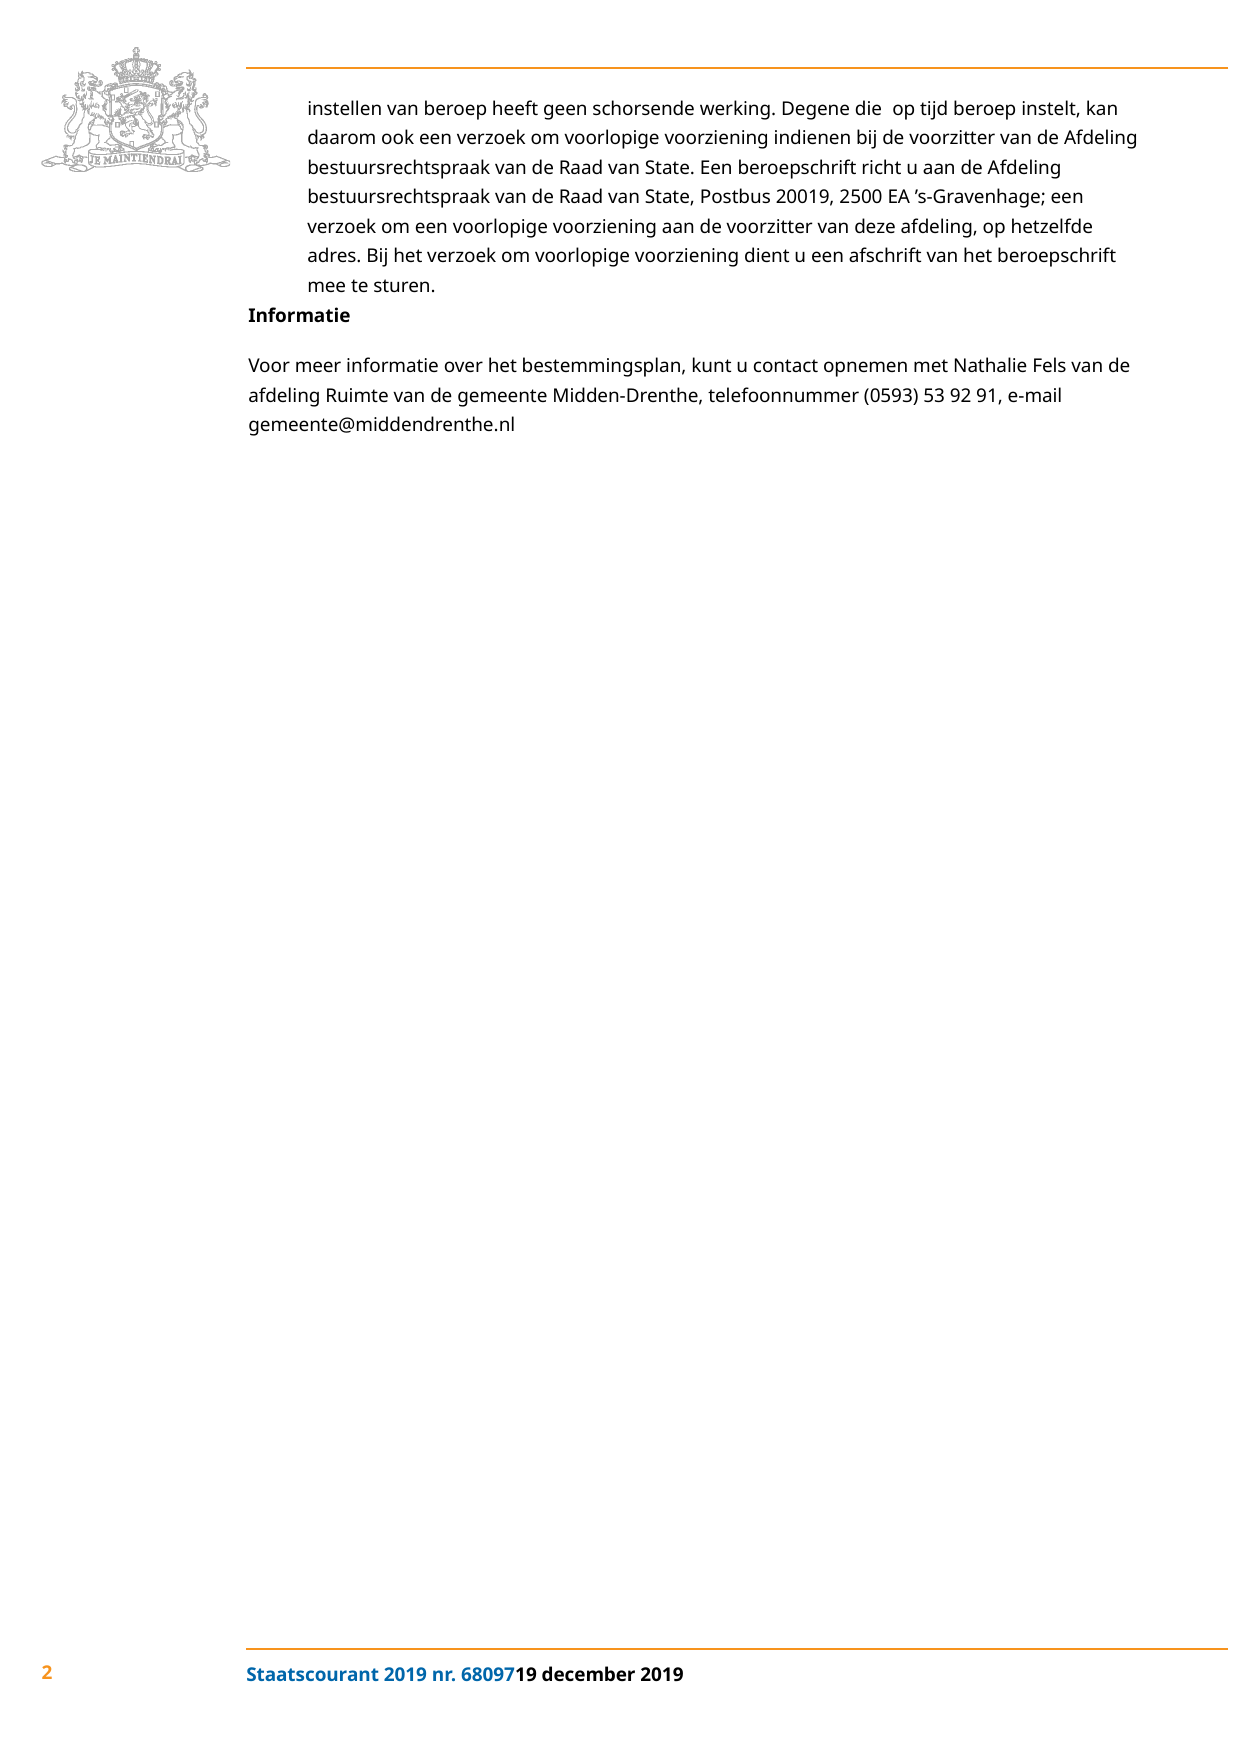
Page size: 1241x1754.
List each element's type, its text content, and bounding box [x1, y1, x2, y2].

list instellen van beroep heeft geen schorsende werking. Degene die op tijd beroep instelt, kan daarom ook een verzoek om voorlopige voorziening indienen bij de voorzitter van de Afdeling bestuursrechtspraak van de Raad van State. Een beroepschrift richt u aan de Afdeling bestuursrechtspraak van de Raad van State, Postbus 20019, 2500 EA ’s-Gravenhage; een verzoek om een voorlopige voorziening aan de voorzitter van deze afdeling, op hetzelfde adres. Bij het verzoek om voorlopige voorziening dient u een afschrift van het beroepschrift mee te sturen. [248, 95, 1152, 298]
text Informatie [248, 302, 1152, 328]
text Voor meer informatie over het bestemmingsplan, kunt u contact opnemen met Nathalie Fels van de afdeling Ruimte van de gemeente Midden-Drenthe, telefoonnummer (0593) 53 92 91, e-mail gemeente@middendrenthe.nl [248, 352, 1152, 437]
picture [41, 47, 231, 172]
